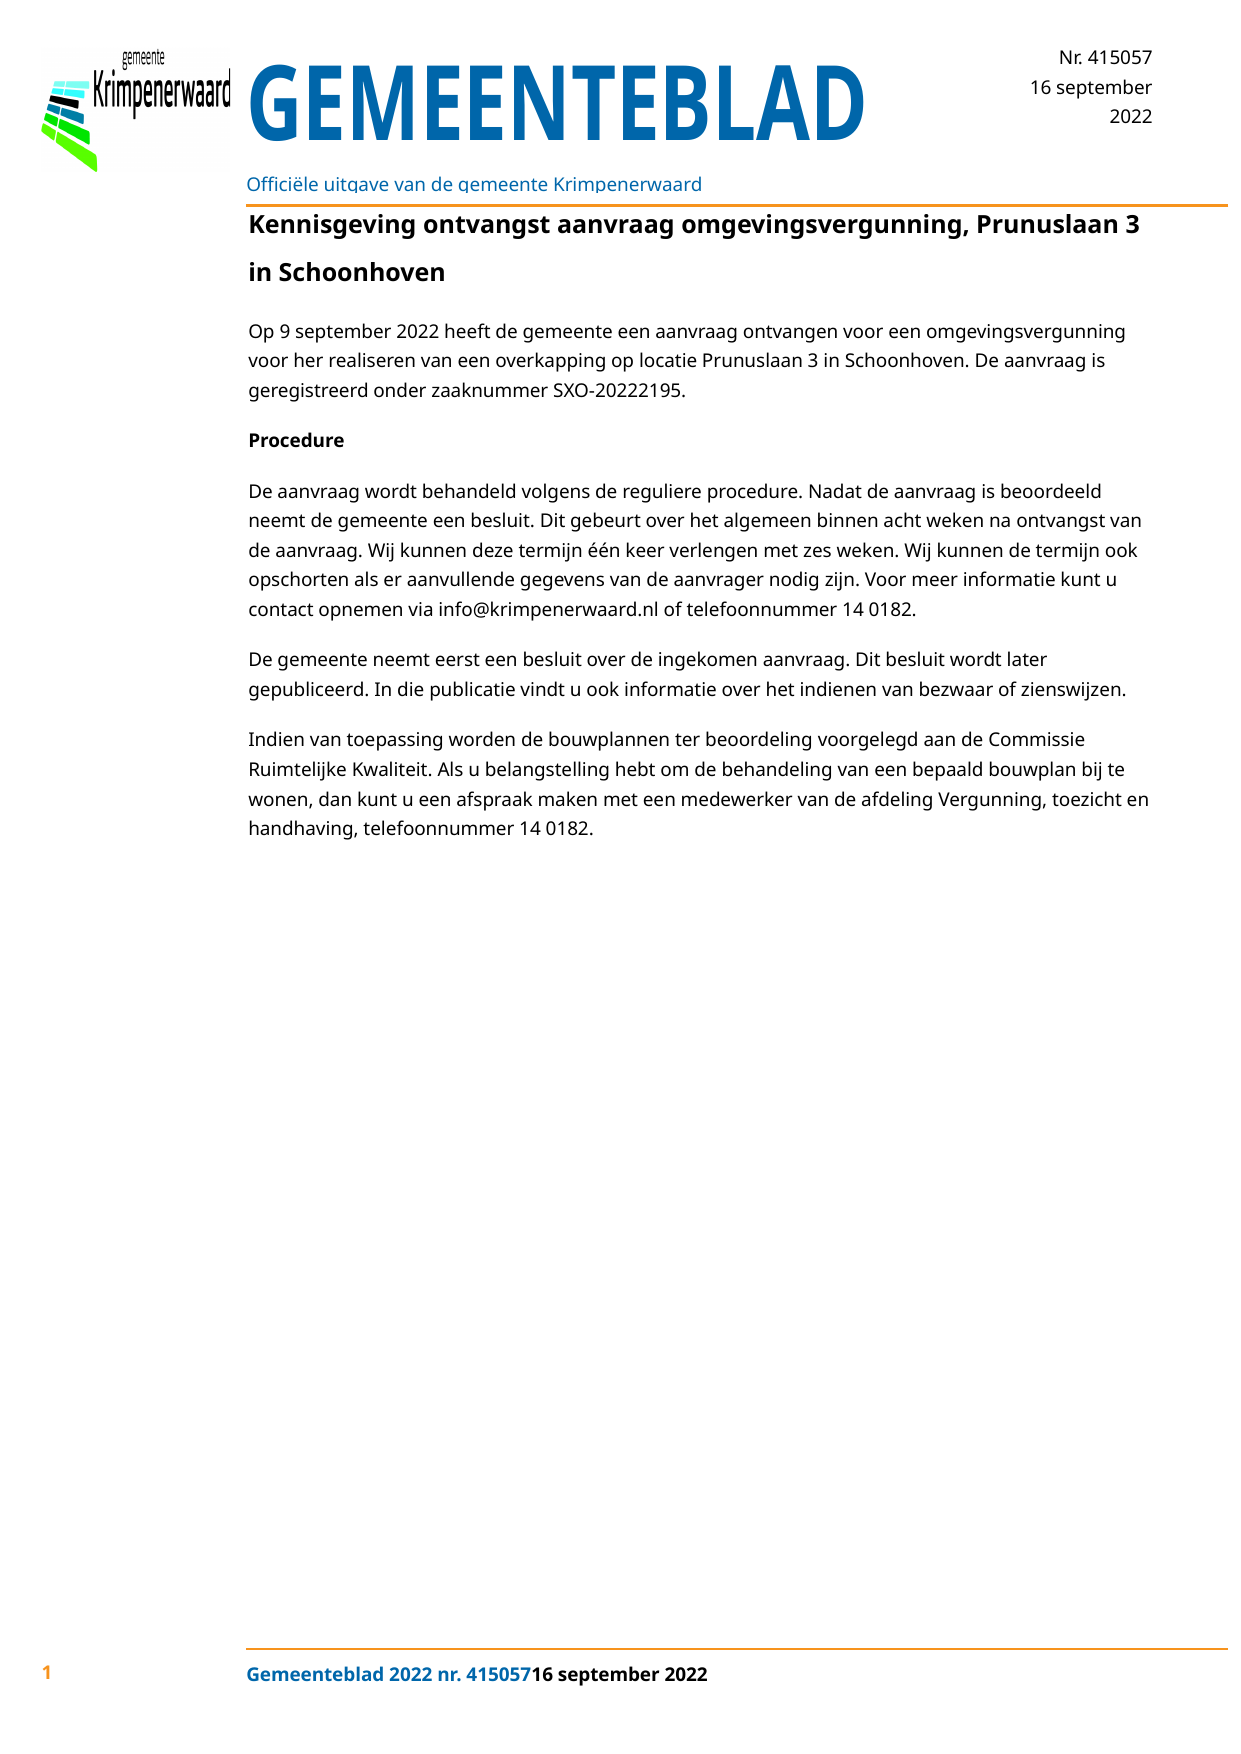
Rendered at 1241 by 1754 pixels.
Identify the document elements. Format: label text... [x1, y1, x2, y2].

text De aanvraag wordt behandeld volgens de reguliere procedure. Nadat de aanvraag is beoordeeld neemt de gemeente een besluit. Dit gebeurt over het algemeen binnen acht weken na ontvangst van de aanvraag. Wij kunnen deze termijn één keer verlengen met zes weken. Wij kunnen de termijn ook opschorten als er aanvullende gegevens van de aanvrager nodig zijn. Voor meer informatie kunt u contact opnemen via info@krimpenerwaard.nl of telefoonnummer 14 0182. [248, 478, 1152, 622]
text Indien van toepassing worden de bouwplannen ter beoordeling voorgelegd aan de Commissie Ruimtelijke Kwaliteit. Als u belangstelling hebt om de behandeling van een bepaald bouwplan bij te wonen, dan kunt u een afspraak maken met een medewerker van de afdeling Vergunning, toezicht en handhaving, telefoonnummer 14 0182. [248, 727, 1152, 841]
text Procedure [248, 427, 1152, 453]
text Kennisgeving ontvangst aanvraag omgevingsvergunning, Prunuslaan 3 in Schoonhoven [248, 207, 1152, 288]
text De gemeente neemt eerst een besluit over de ingekomen aanvraag. Dit besluit wordt later gepubliceerd. In die publicatie vindt u ook informatie over het indienen van bezwaar of zienswijzen. [248, 647, 1152, 702]
picture [41, 47, 231, 172]
text Op 9 september 2022 heeft de gemeente een aanvraag ontvangen voor een omgevingsvergunning voor her realiseren van een overkapping op locatie Prunuslaan 3 in Schoonhoven. De aanvraag is geregistreerd onder zaaknummer SXO-20222195. [248, 318, 1152, 403]
